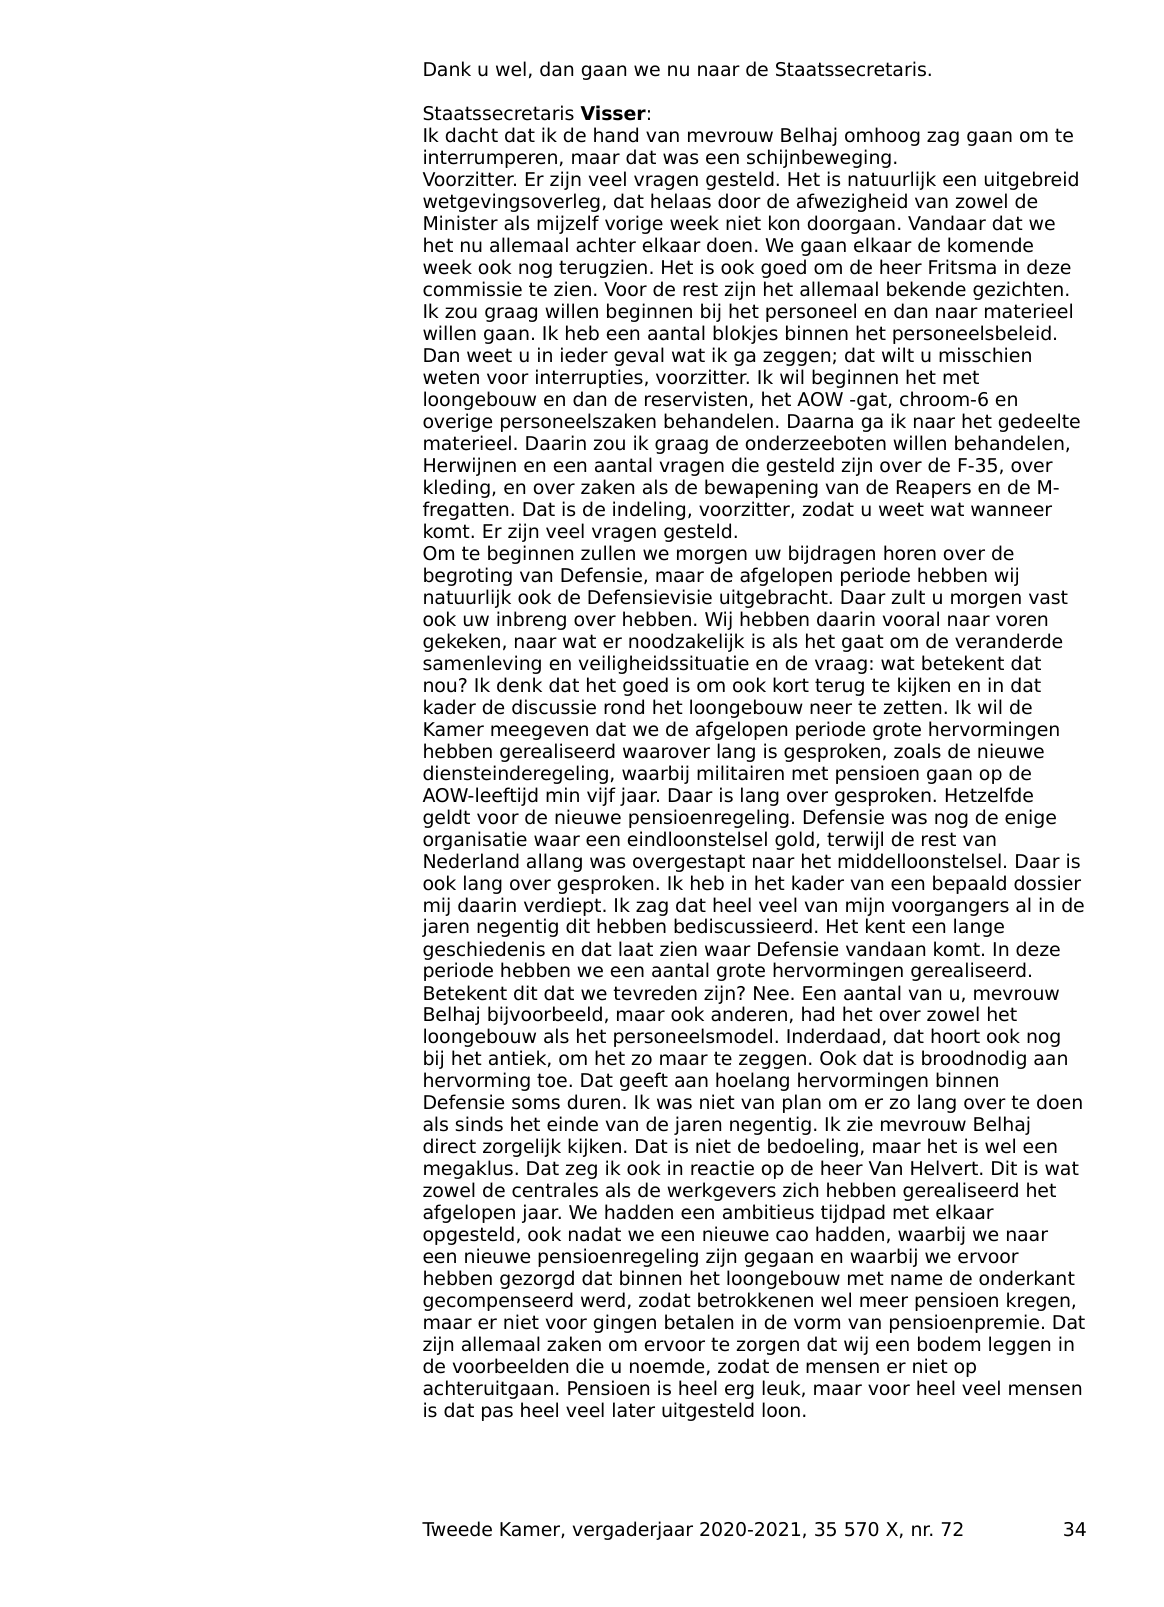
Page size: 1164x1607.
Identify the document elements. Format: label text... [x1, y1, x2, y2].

text Voorzitter. Er zijn veel vragen gesteld. Het is natuurlijk een uitgebreid wetgevingsoverleg, dat helaas door de afwezigheid van zowel de Minister als mijzelf vorige week niet kon doorgaan. Vandaar dat we het nu allemaal achter elkaar doen. We gaan elkaar de komende week ook nog terugzien. Het is ook goed om de heer Fritsma in deze commissie te zien. Voor de rest zijn het allemaal bekende gezichten. [422, 169, 1087, 301]
text Dank u wel, dan gaan we nu naar de Staatssecretaris. [422, 59, 1087, 81]
text Ik zou graag willen beginnen bij het personeel en dan naar materieel willen gaan. Ik heb een aantal blokjes binnen het personeelsbeleid. Dan weet u in ieder geval wat ik ga zeggen; dat wilt u misschien weten voor interrupties, voorzitter. Ik wil beginnen het met loongebouw en dan de reservisten, het AOW -gat, chroom-6 en overige personeelszaken behandelen. Daarna ga ik naar het gedeelte materieel. Daarin zou ik graag de onderzeeboten willen behandelen, Herwijnen en een aantal vragen die gesteld zijn over de F-35, over kleding, en over zaken als de bewapening van de Reapers en de M-fregatten. Dat is de indeling, voorzitter, zodat u weet wat wanneer komt. Er zijn veel vragen gesteld. [422, 301, 1087, 543]
text Betekent dit dat we tevreden zijn? Nee. Een aantal van u, mevrouw Belhaj bijvoorbeeld, maar ook anderen, had het over zowel het loongebouw als het personeelsmodel. Inderdaad, dat hoort ook nog bij het antiek, om het zo maar te zeggen. Ook dat is broodnodig aan hervorming toe. Dat geeft aan hoelang hervormingen binnen Defensie soms duren. Ik was niet van plan om er zo lang over te doen als sinds het einde van de jaren negentig. Ik zie mevrouw Belhaj direct zorgelijk kijken. Dat is niet de bedoeling, maar het is wel een megaklus. Dat zeg ik ook in reactie op de heer Van Helvert. Dit is wat zowel de centrales als de werkgevers zich hebben gerealiseerd het afgelopen jaar. We hadden een ambitieus tijdpad met elkaar opgesteld, ook nadat we een nieuwe cao hadden, waarbij we naar een nieuwe pensioenregeling zijn gegaan en waarbij we ervoor hebben gezorgd dat binnen het loongebouw met name de onderkant gecompenseerd werd, zodat betrokkenen wel meer pensioen kregen, maar er niet voor gingen betalen in de vorm van pensioenpremie. Dat zijn allemaal zaken om ervoor te zorgen dat wij een bodem leggen in de voorbeelden die u noemde, zodat de mensen er niet op achteruitgaan. Pensioen is heel erg leuk, maar voor heel veel mensen is dat pas heel veel later uitgesteld loon. [422, 982, 1087, 1422]
text Om te beginnen zullen we morgen uw bijdragen horen over de begroting van Defensie, maar de afgelopen periode hebben wij natuurlijk ook de Defensievisie uitgebracht. Daar zult u morgen vast ook uw inbreng over hebben. Wij hebben daarin vooral naar voren gekeken, naar wat er noodzakelijk is als het gaat om de veranderde samenleving en veiligheidssituatie en de vraag: wat betekent dat nou? Ik denk dat het goed is om ook kort terug te kijken en in dat kader de discussie rond het loongebouw neer te zetten. Ik wil de Kamer meegeven dat we de afgelopen periode grote hervormingen hebben gerealiseerd waarover lang is gesproken, zoals de nieuwe diensteinderegeling, waarbij militairen met pensioen gaan op de AOW-leeftijd min vijf jaar. Daar is lang over gesproken. Hetzelfde geldt voor de nieuwe pensioenregeling. Defensie was nog de enige organisatie waar een eindloonstelsel gold, terwijl de rest van Nederland allang was overgestapt naar het middelloonstelsel. Daar is ook lang over gesproken. Ik heb in het kader van een bepaald dossier mij daarin verdiept. Ik zag dat heel veel van mijn voorgangers al in de jaren negentig dit hebben bediscussieerd. Het kent een lange geschiedenis en dat laat zien waar Defensie vandaan komt. In deze periode hebben we een aantal grote hervormingen gerealiseerd. [422, 543, 1087, 982]
text Ik dacht dat ik de hand van mevrouw Belhaj omhoog zag gaan om te interrumperen, maar dat was een schijnbeweging. [422, 125, 1087, 169]
text Staatssecretaris Visser: [422, 103, 1087, 125]
